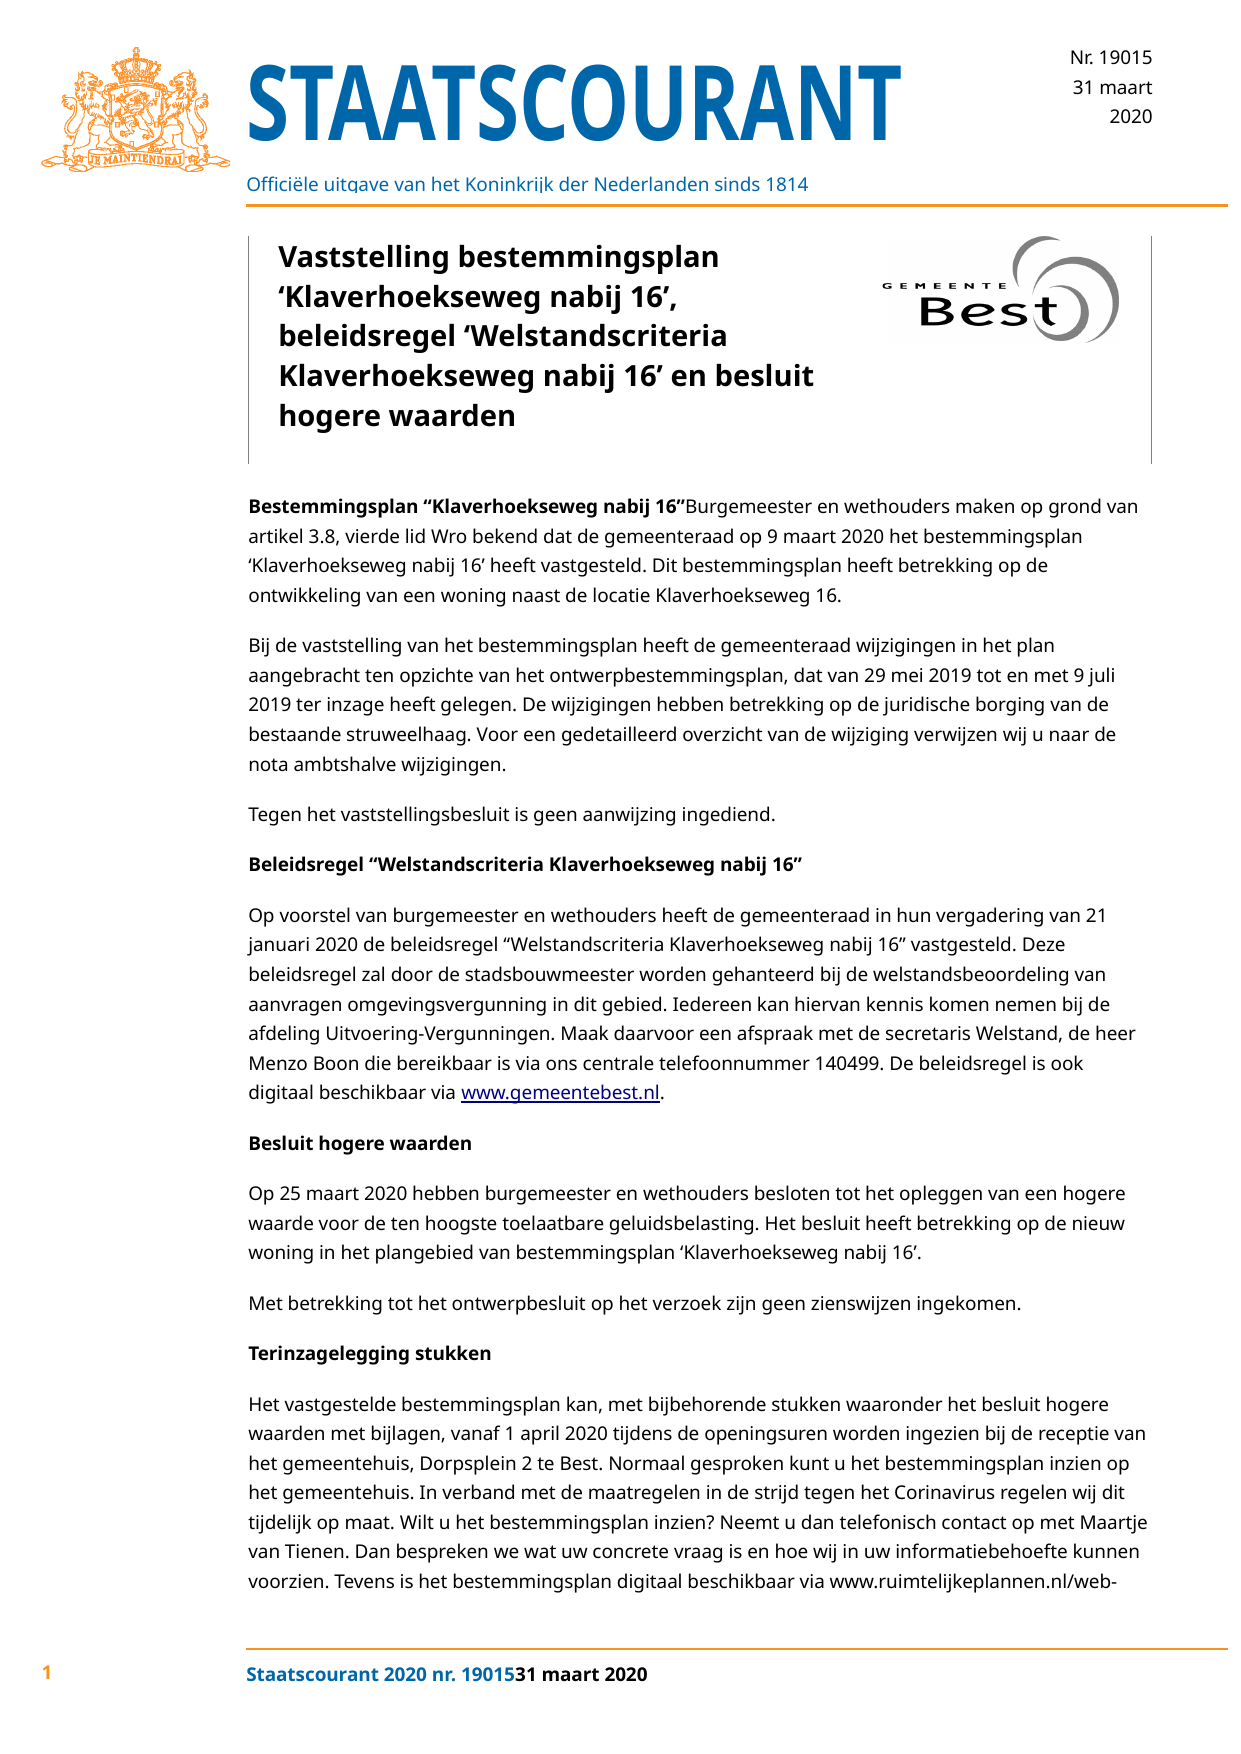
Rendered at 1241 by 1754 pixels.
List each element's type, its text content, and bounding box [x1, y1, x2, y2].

table_header [850, 343, 1151, 464]
text Beleidsregel “Welstandscriteria Klaverhoekseweg nabij 16” [248, 852, 1152, 877]
table_header [1119, 236, 1151, 342]
text Het vastgestelde bestemmingsplan kan, met bijbehorende stukken waaronder het besluit hogere waarden met bijlagen, vanaf 1 april 2020 tijdens de openingsuren worden ingezien bij de receptie van het gemeentehuis, Dorpsplein 2 te Best. Normaal gesproken kunt u het bestemmingsplan inzien op het gemeentehuis. In verband met de maatregelen in de strijd tegen het Corinavirus regelen wij dit tijdelijk op maat. Wilt u het bestemmingsplan inzien? Neemt u dan telefonisch contact op met Maartje van Tienen. Dan bespreken we wat uw concrete vraag is en hoe wij in uw informatiebehoefte kunnen voorzien. Tevens is het bestemmingsplan digitaal beschikbaar via www.ruimtelijkeplannen.nl/web- [248, 1391, 1152, 1594]
text Terinzagelegging stukken [248, 1340, 1152, 1366]
text Bestemmingsplan “Klaverhoekseweg nabij 16”Burgemeester en wethouders maken op grond van artikel 3.8, vierde lid Wro bekend dat de gemeenteraad op 9 maart 2020 het bestemmingsplan ‘Klaverhoekseweg nabij 16’ heeft vastgesteld. Dit bestemmingsplan heeft betrekking op de ontwikkeling van een woning naast de locatie Klaverhoekseweg 16. [248, 493, 1152, 608]
text Bij de vaststelling van het bestemmingsplan heeft de gemeenteraad wijzigingen in het plan aangebracht ten opzichte van het ontwerpbestemmingsplan, dat van 29 mei 2019 tot en met 9 juli 2019 ter inzage heeft gelegen. De wijzigingen hebben betrekking op de juridische borging van de bestaande struweelhaag. Voor een gedetailleerd overzicht van de wijziging verwijzen wij u naar de nota ambtshalve wijzigingen. [248, 632, 1152, 777]
text Besluit hogere waarden [248, 1130, 1152, 1156]
text Tegen het vaststellingsbesluit is geen aanwijzing ingediend. [248, 801, 1152, 827]
picture [41, 47, 231, 172]
table_header [850, 236, 882, 342]
text Met betrekking tot het ontwerpbesluit op het verzoek zijn geen zienswijzen ingekomen. [248, 1290, 1152, 1316]
table_header Vaststelling bestemmingsplan ‘Klaverhoekseweg nabij 16’, beleidsregel ‘Welstandscriteria Klaverhoekseweg nabij 16’ en besluit hogere waarden [249, 236, 850, 464]
text Op voorstel van burgemeester en wethouders heeft de gemeenteraad in hun vergadering van 21 januari 2020 de beleidsregel “Welstandscriteria Klaverhoekseweg nabij 16” vastgesteld. Deze beleidsregel zal door de stadsbouwmeester worden gehanteerd bij de welstandsbeoordeling van aanvragen omgevingsvergunning in dit gebied. Iedereen kan hiervan kennis komen nemen bij de afdeling Uitvoering-Vergunningen. Maak daarvoor een afspraak met de secretaris Welstand, de heer Menzo Boon die bereikbaar is via ons centrale telefoonnummer 140499. De beleidsregel is ook digitaal beschikbaar via www.gemeentebest.nl. [248, 902, 1152, 1105]
text Op 25 maart 2020 hebben burgemeester en wethouders besloten tot het opleggen van een hogere waarde voor de ten hoogste toelaatbare geluidsbelasting. Het besluit heeft betrekking op de nieuw woning in het plangebied van bestemmingsplan ‘Klaverhoekseweg nabij 16’. [248, 1180, 1152, 1265]
picture [882, 236, 1119, 343]
